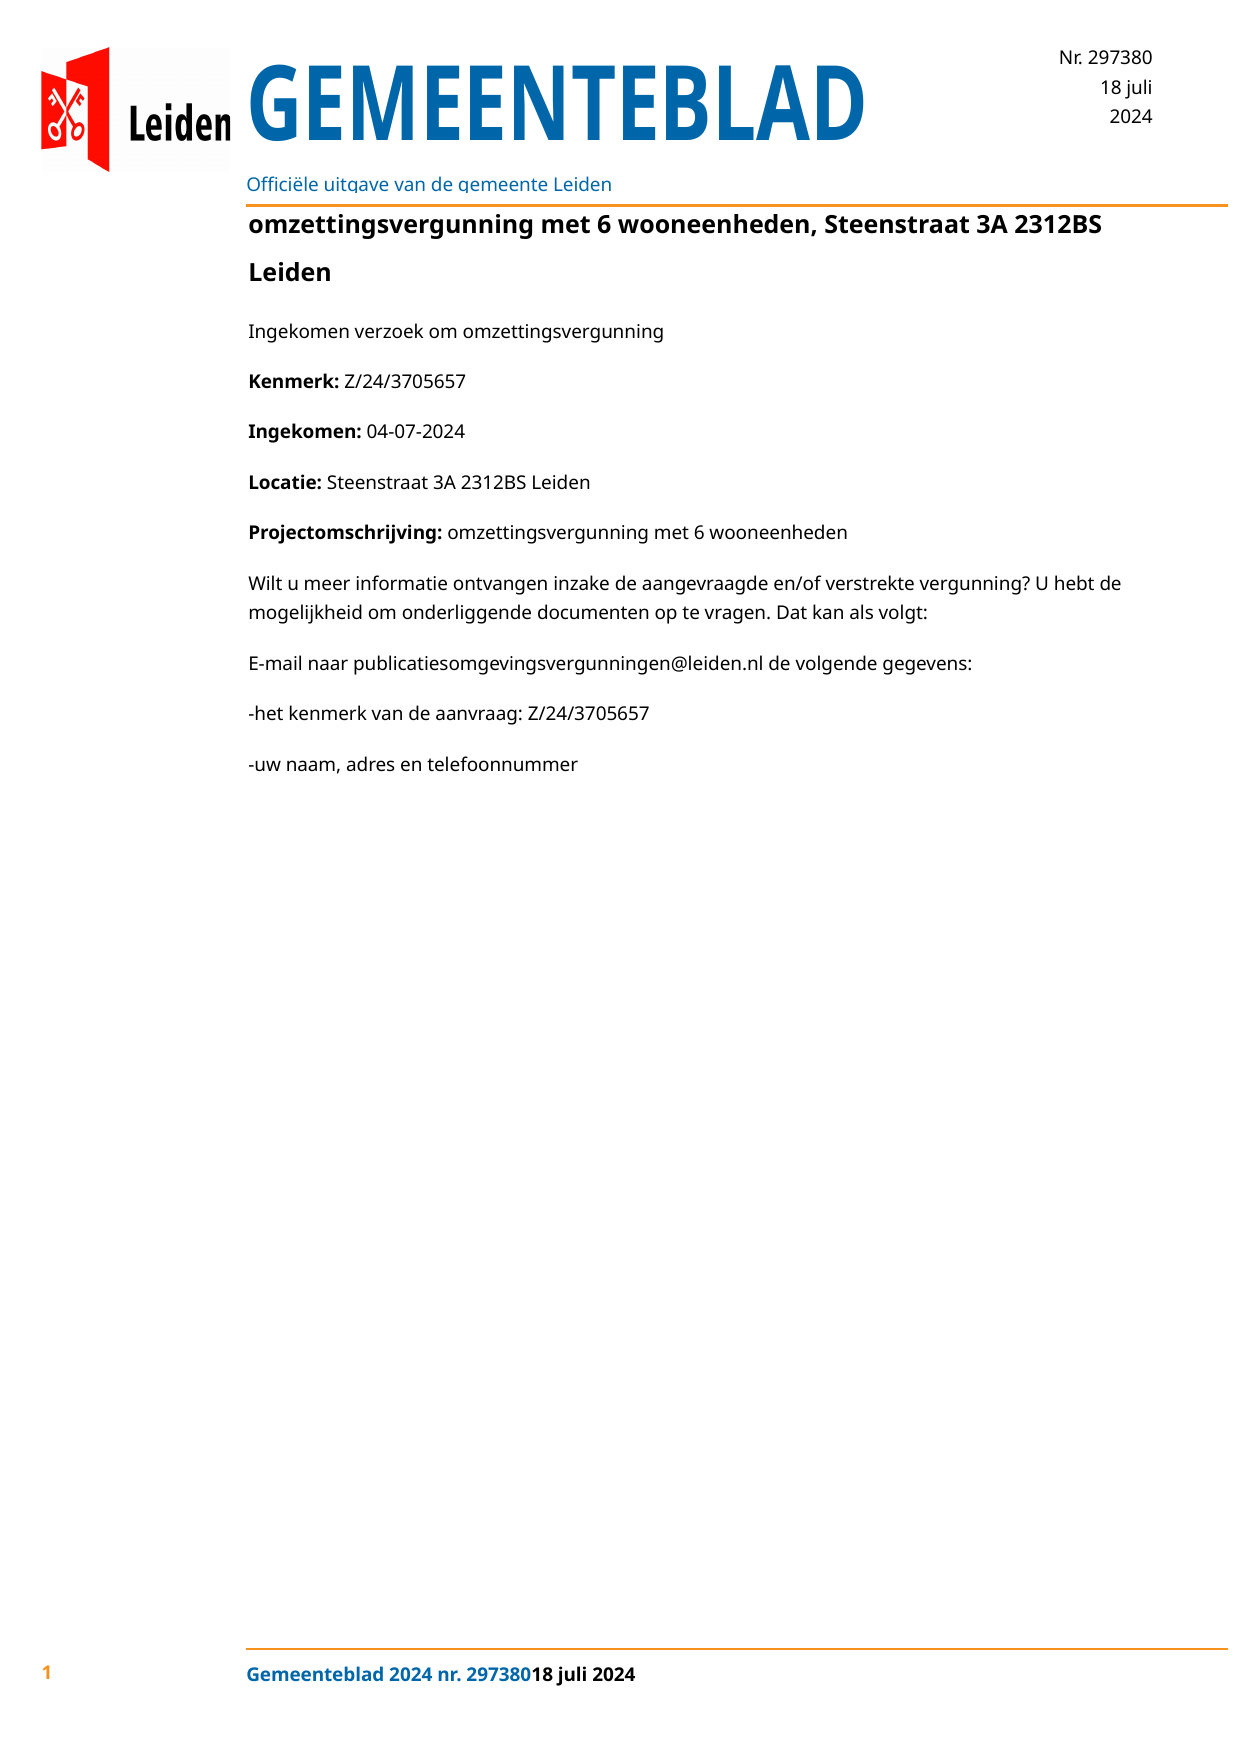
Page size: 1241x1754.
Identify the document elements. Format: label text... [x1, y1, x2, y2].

text E-mail naar publicatiesomgevingsvergunningen@leiden.nl de volgende gegevens: [248, 650, 1152, 676]
text Ingekomen verzoek om omzettingsvergunning [248, 318, 1152, 344]
text Locatie: Steenstraat 3A 2312BS Leiden [248, 469, 1152, 495]
text -het kenmerk van de aanvraag: Z/24/3705657 [248, 700, 1152, 726]
text Kenmerk: Z/24/3705657 [248, 368, 1152, 394]
text Projectomschrijving: omzettingsvergunning met 6 wooneenheden [248, 519, 1152, 545]
text -uw naam, adres en telefoonnummer [248, 751, 1152, 777]
text Wilt u meer informatie ontvangen inzake de aangevraagde en/of verstrekte vergunning? U hebt de mogelijkheid om onderliggende documenten op te vragen. Dat kan als volgt: [248, 570, 1152, 625]
text omzettingsvergunning met 6 wooneenheden, Steenstraat 3A 2312BS Leiden [248, 207, 1152, 288]
picture [41, 47, 231, 172]
text Ingekomen: 04-07-2024 [248, 419, 1152, 444]
